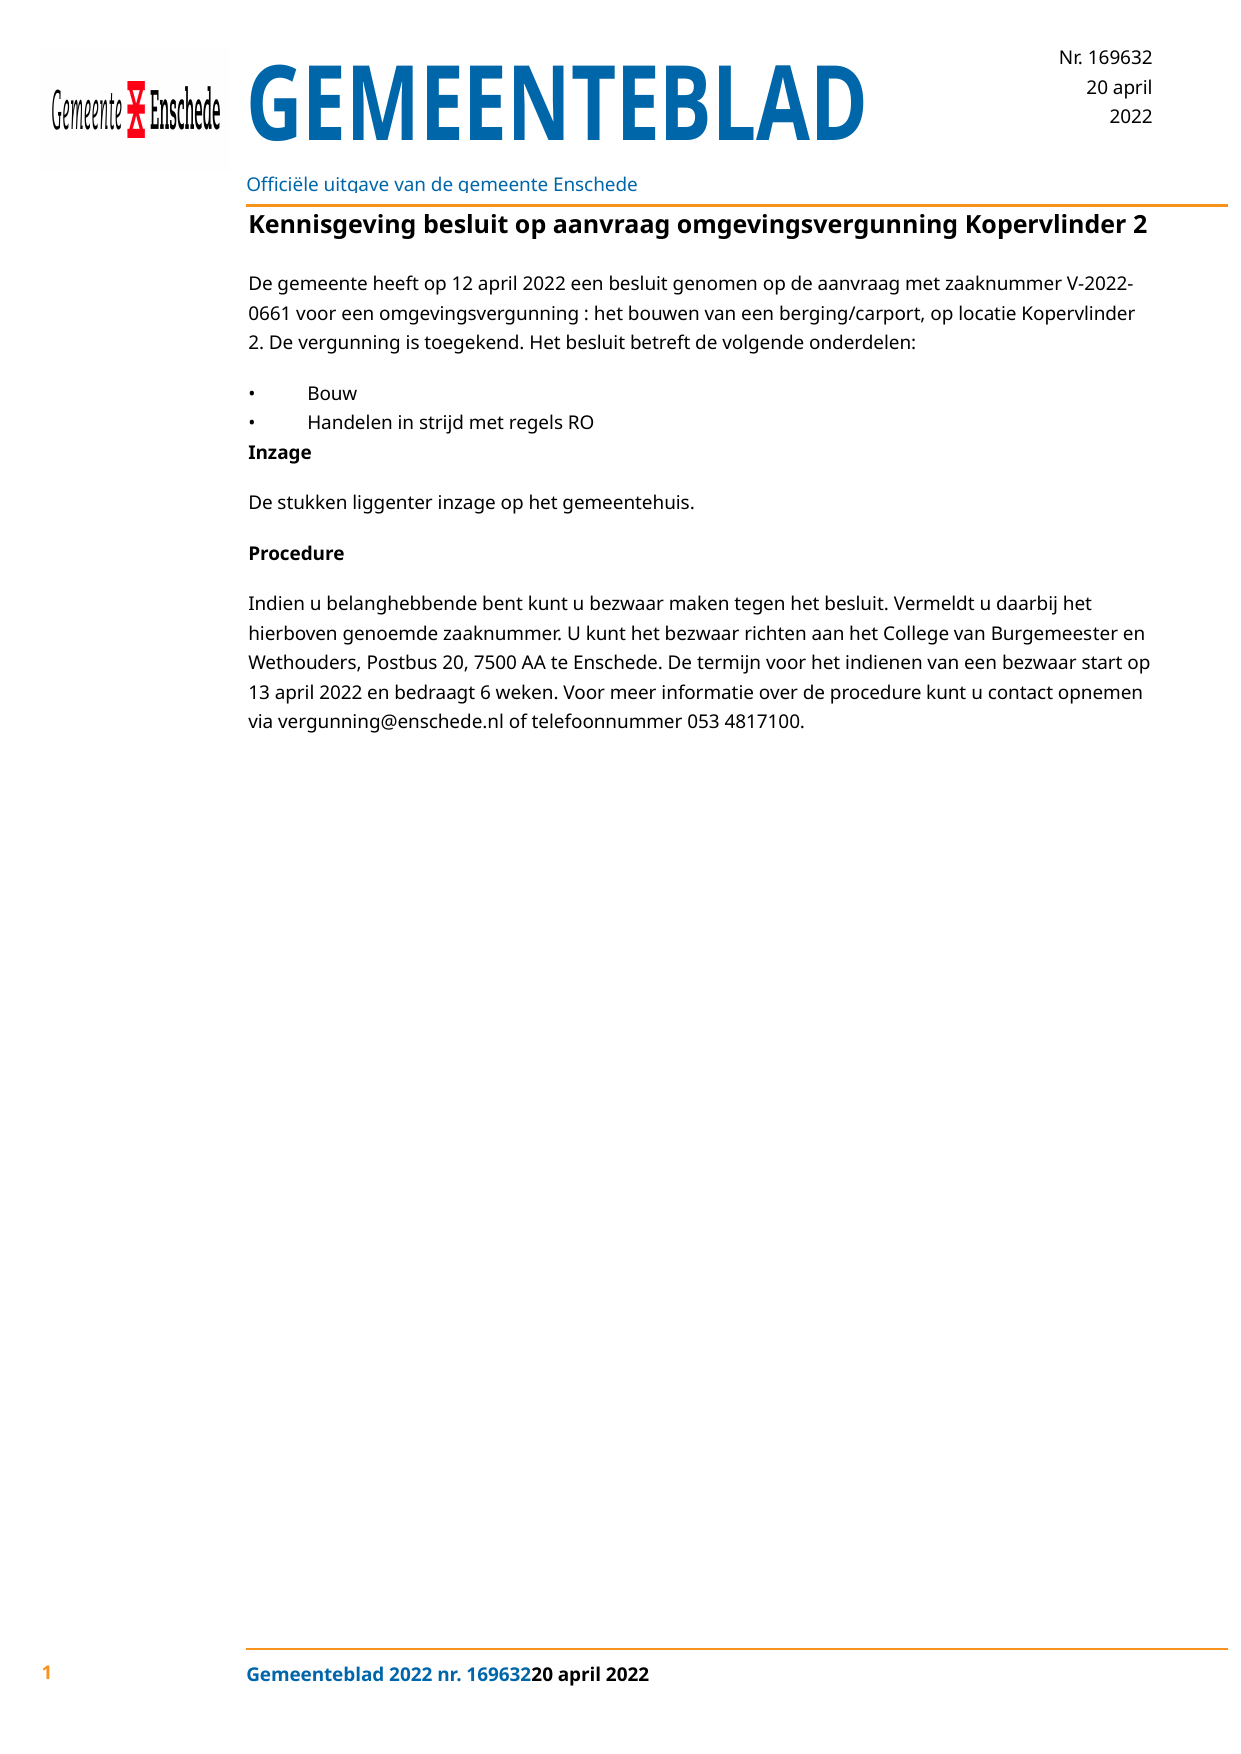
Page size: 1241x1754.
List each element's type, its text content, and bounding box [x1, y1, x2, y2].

list Bouw [248, 380, 1152, 406]
picture [41, 47, 231, 172]
text De gemeente heeft op 12 april 2022 een besluit genomen op de aanvraag met zaaknummer V-2022-0661 voor een omgevingsvergunning : het bouwen van een berging/carport, op locatie Kopervlinder 2. De vergunning is toegekend. Het besluit betreft de volgende onderdelen: [248, 270, 1152, 355]
text Indien u belanghebbende bent kunt u bezwaar maken tegen het besluit. Vermeldt u daarbij het hierboven genoemde zaaknummer. U kunt het bezwaar richten aan het College van Burgemees­ter en Wethouders, Postbus 20, 7500 AA te Enschede. De termijn voor het indienen van een bezwaar start op 13 april 2022 en bedraagt 6 weken. Voor meer informatie over de procedure kunt u contact opnemen via vergunning@enschede.nl of telefoonnummer 053 4817100. [248, 590, 1152, 734]
text Inzage [248, 439, 1152, 465]
text Kennisgeving besluit op aanvraag omgevingsvergunning Kopervlinder 2 [248, 207, 1152, 241]
list Handelen in strijd met regels RO [248, 409, 1152, 435]
text De stukken liggenter inzage op het gemeentehuis. [248, 489, 1152, 515]
text Procedure [248, 540, 1152, 566]
